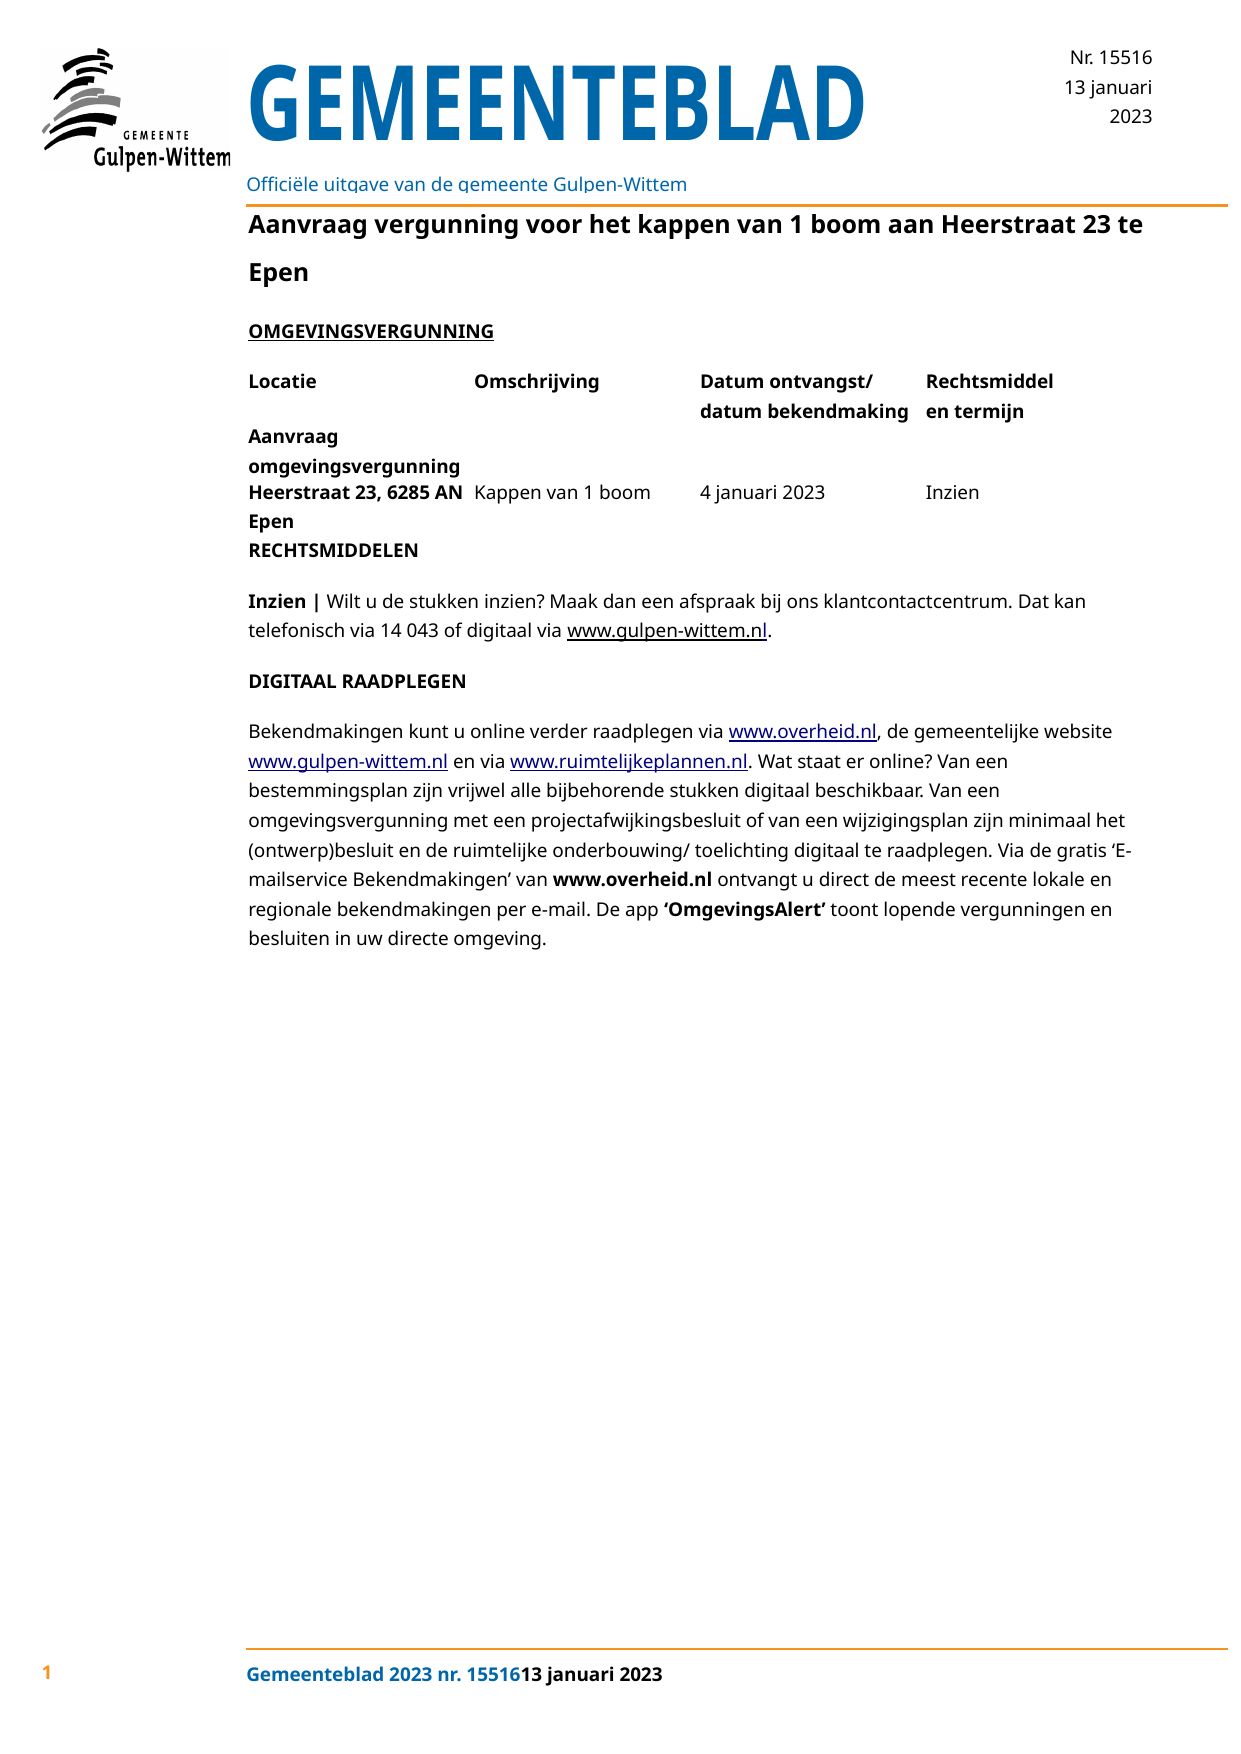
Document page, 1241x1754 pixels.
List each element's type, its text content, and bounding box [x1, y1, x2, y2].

text Aanvraag vergunning voor het kappen van 1 boom aan Heerstraat 23 te Epen [248, 207, 1152, 288]
picture [41, 47, 231, 172]
table_cell [700, 424, 926, 479]
table_cell Heerstraat 23, 6285 AN Epen [248, 479, 474, 534]
table_header Datum ontvangst/ datum bekendmaking [700, 369, 926, 424]
text Bekendmakingen kunt u online verder raadplegen via www.overheid.nl, de gemeentelijke website www.gulpen-wittem.nl en via www.ruimtelijkeplannen.nl. Wat staat er online? Van een bestemmingsplan zijn vrijwel alle bijbehorende stukken digitaal beschikbaar. Van een omgevingsvergunning met een projectafwijkingsbesluit of van een wijzigingsplan zijn minimaal het (ontwerp)besluit en de ruimtelijke onderbouwing/ toelichting digitaal te raadplegen. Via de gratis ‘E-mailservice Bekendmakingen’ van www.overheid.nl ontvangt u direct de meest recente lokale en regionale bekendmakingen per e-mail. De app ‘OmgevingsAlert’ toont lopende vergunningen en besluiten in uw directe omgeving. [248, 718, 1152, 951]
table_header Locatie [248, 369, 474, 424]
table_cell Kappen van 1 boom [474, 479, 700, 534]
table_cell [474, 424, 700, 479]
text RECHTSMIDDELEN [248, 538, 1152, 563]
text Inzien | Wilt u de stukken inzien? Maak dan een afspraak bij ons klantcontactcentrum. Dat kan telefonisch via 14 043 of digitaal via www.gulpen-wittem.nl. [248, 588, 1152, 643]
table_cell [926, 424, 1152, 479]
table_cell 4 januari 2023 [700, 479, 926, 534]
table_cell Inzien [926, 479, 1152, 534]
table_header Omschrijving [474, 369, 700, 424]
table_header Rechtsmiddel en termijn [926, 369, 1152, 424]
text DIGITAAL RAADPLEGEN [248, 668, 1152, 694]
text OMGEVINGSVERGUNNING [248, 318, 1152, 344]
table_cell Aanvraag omgevingsvergunning [248, 424, 474, 479]
